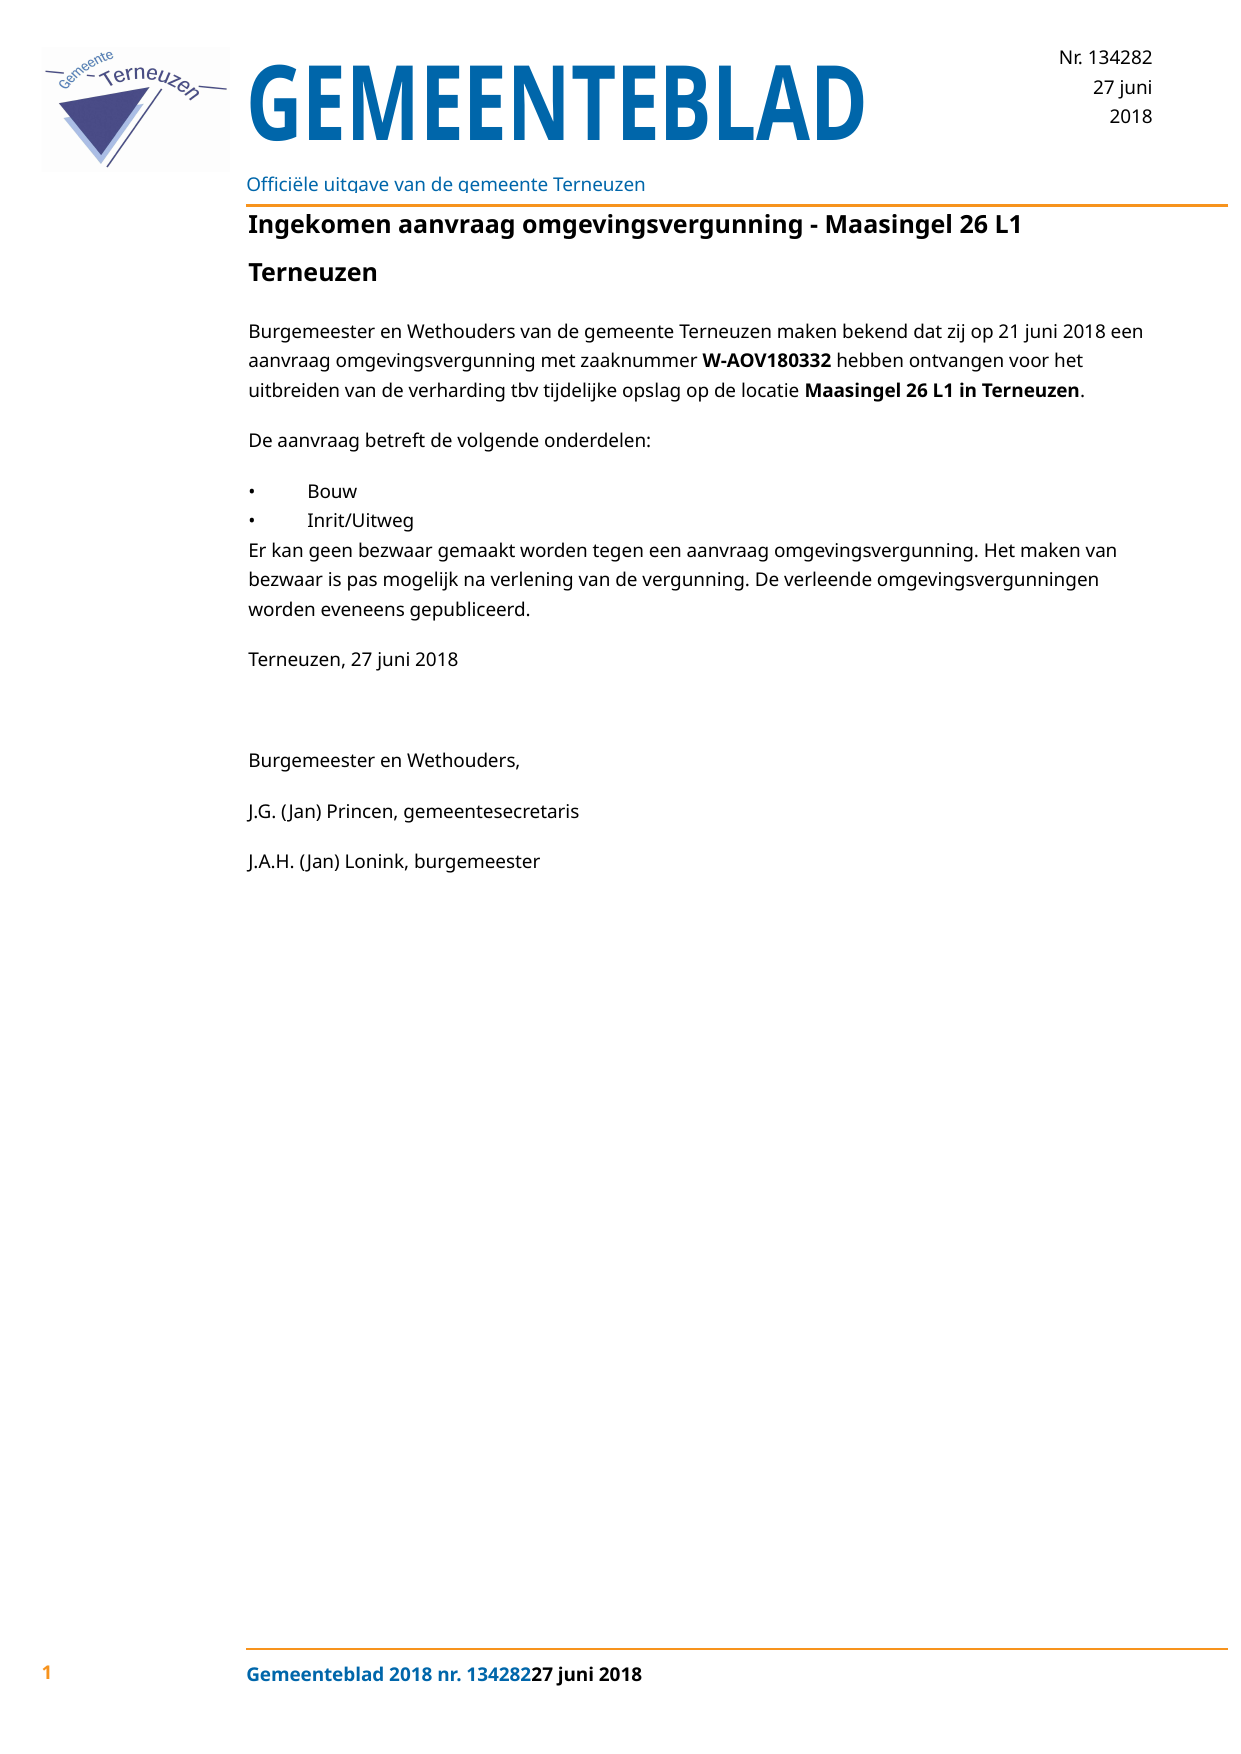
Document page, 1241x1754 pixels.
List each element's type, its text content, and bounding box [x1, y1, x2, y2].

list Inrit/Uitweg [248, 507, 1152, 533]
list Bouw [248, 478, 1152, 504]
text Ingekomen aanvraag omgevingsvergunning - Maasingel 26 L1 Terneuzen [248, 207, 1152, 288]
text De aanvraag betreft de volgende onderdelen: [248, 427, 1152, 453]
text Burgemeester en Wethouders, [248, 747, 1152, 773]
text Terneuzen, 27 juni 2018 [248, 647, 1152, 672]
picture [41, 47, 231, 172]
text J.A.H. (Jan) Lonink, burgemeester [248, 848, 1152, 874]
text Burgemeester en Wethouders van de gemeente Terneuzen maken bekend dat zij op 21 juni 2018 een aanvraag omgevingsvergunning met zaaknummer W-AOV180332 hebben ontvangen voor het uitbreiden van de verharding tbv tijdelijke opslag op de locatie Maasingel 26 L1 in Terneuzen. [248, 318, 1152, 403]
text J.G. (Jan) Princen, gemeentesecretaris [248, 798, 1152, 824]
text Er kan geen bezwaar gemaakt worden tegen een aanvraag omgevingsvergunning. Het maken van bezwaar is pas mogelijk na verlening van de vergunning. De verleende omgevingsvergunningen worden eveneens gepubliceerd. [248, 537, 1152, 622]
